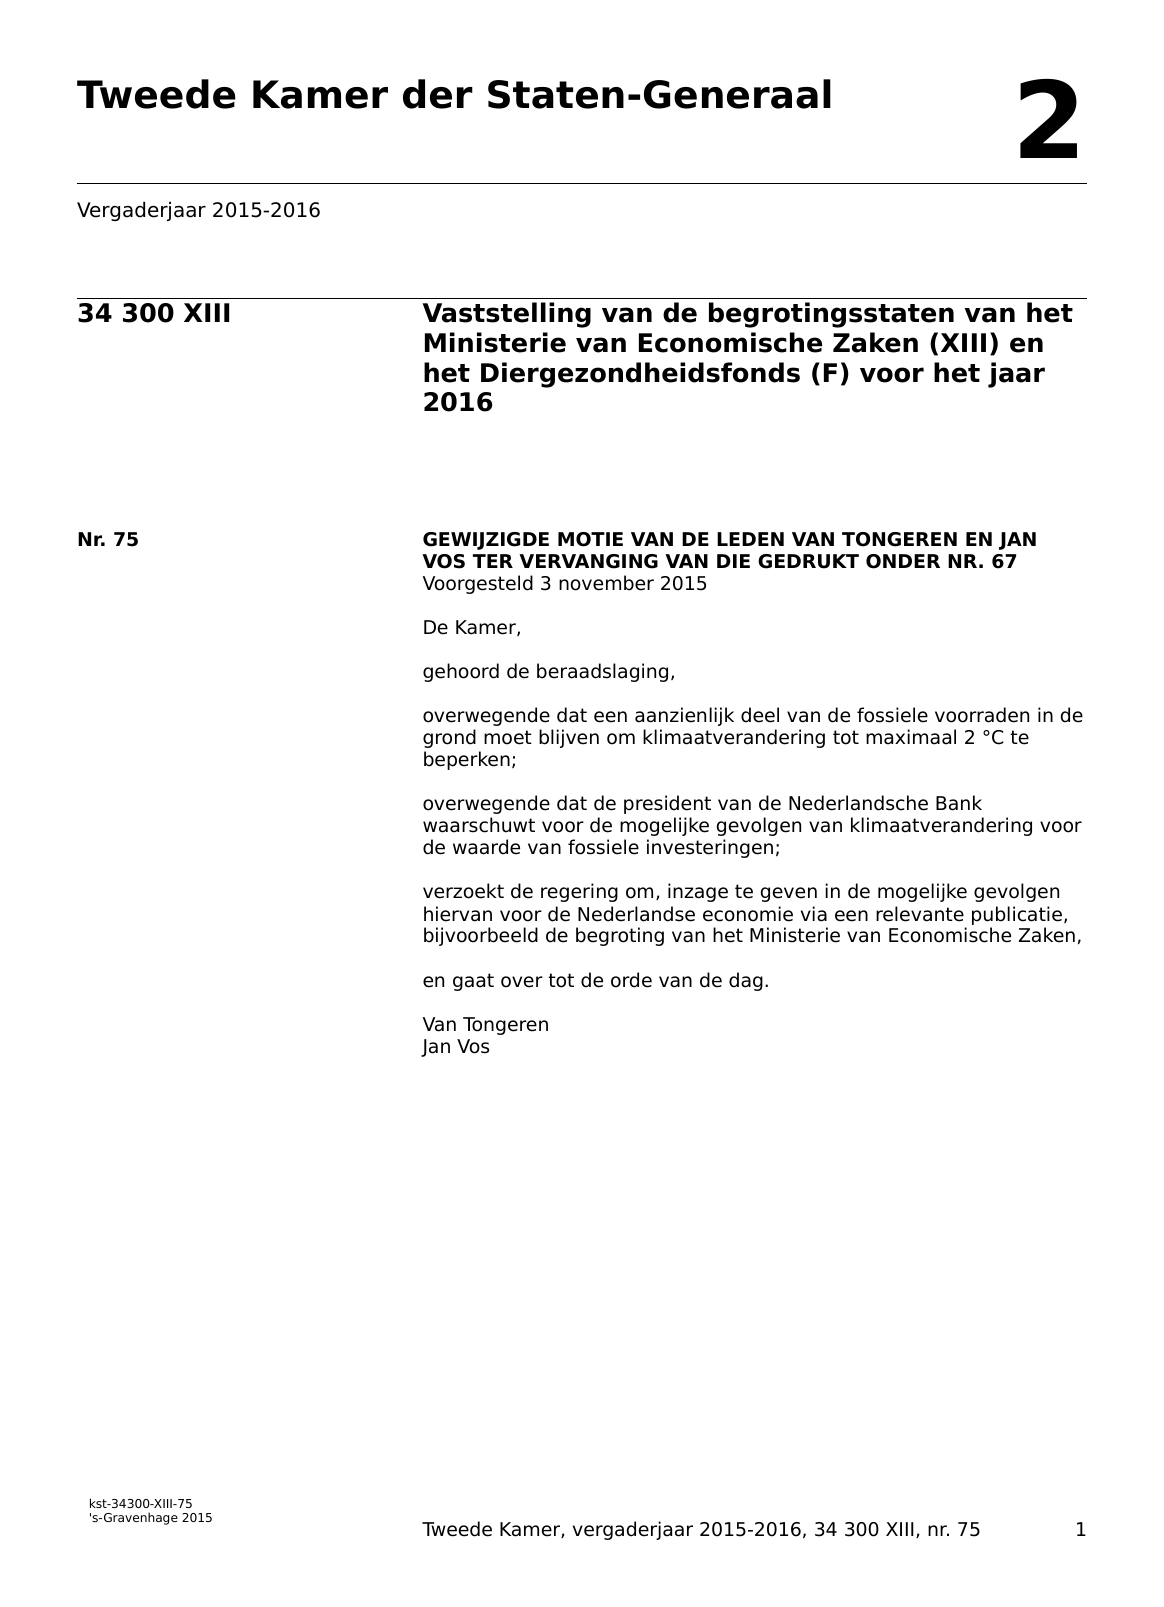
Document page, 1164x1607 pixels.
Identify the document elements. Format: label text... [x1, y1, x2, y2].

text verzoekt de regering om, inzage te geven in de mogelijke gevolgen hiervan voor de Nederlandse economie via een relevante publicatie, bijvoorbeeld de begroting van het Ministerie van Economische Zaken, [422, 881, 1087, 947]
text overwegende dat de president van de Nederlandsche Bank waarschuwt voor de mogelijke gevolgen van klimaatverandering voor de waarde van fossiele investeringen; [422, 793, 1087, 859]
subtitle 34 300 XIII Vaststelling van de begrotingsstaten van het Ministerie van Economische Zaken (XIII) en het Diergezondheidsfonds (F) voor het jaar 2016 [77, 299, 1087, 418]
text en gaat over tot de orde van de dag. [422, 969, 1087, 992]
text Jan Vos [422, 1036, 1087, 1058]
text Van Tongeren [422, 1014, 1087, 1036]
table_cell Vergaderjaar 2015-2016 [77, 184, 1087, 298]
text overwegende dat een aanzienlijk deel van de fossiele voorraden in de grond moet blijven om klimaatverandering tot maximaal 2 °C te beperken; [422, 705, 1087, 771]
text kst-34300-XIII-75 [88, 1497, 323, 1511]
table_header 2 [886, 59, 1087, 183]
text gehoord de beraadslaging, [422, 661, 1087, 683]
subtitle Nr. 75 GEWIJZIGDE MOTIE VAN DE LEDEN VAN TONGEREN EN JAN VOS TER VERVANGING VAN DIE GEDRUKT ONDER NR. 67 [77, 529, 1087, 573]
text De Kamer, [422, 617, 1087, 639]
text Voorgesteld 3 november 2015 [422, 573, 1087, 595]
table_header Tweede Kamer der Staten-Generaal [77, 59, 886, 183]
text 's-Gravenhage 2015 [88, 1511, 323, 1525]
